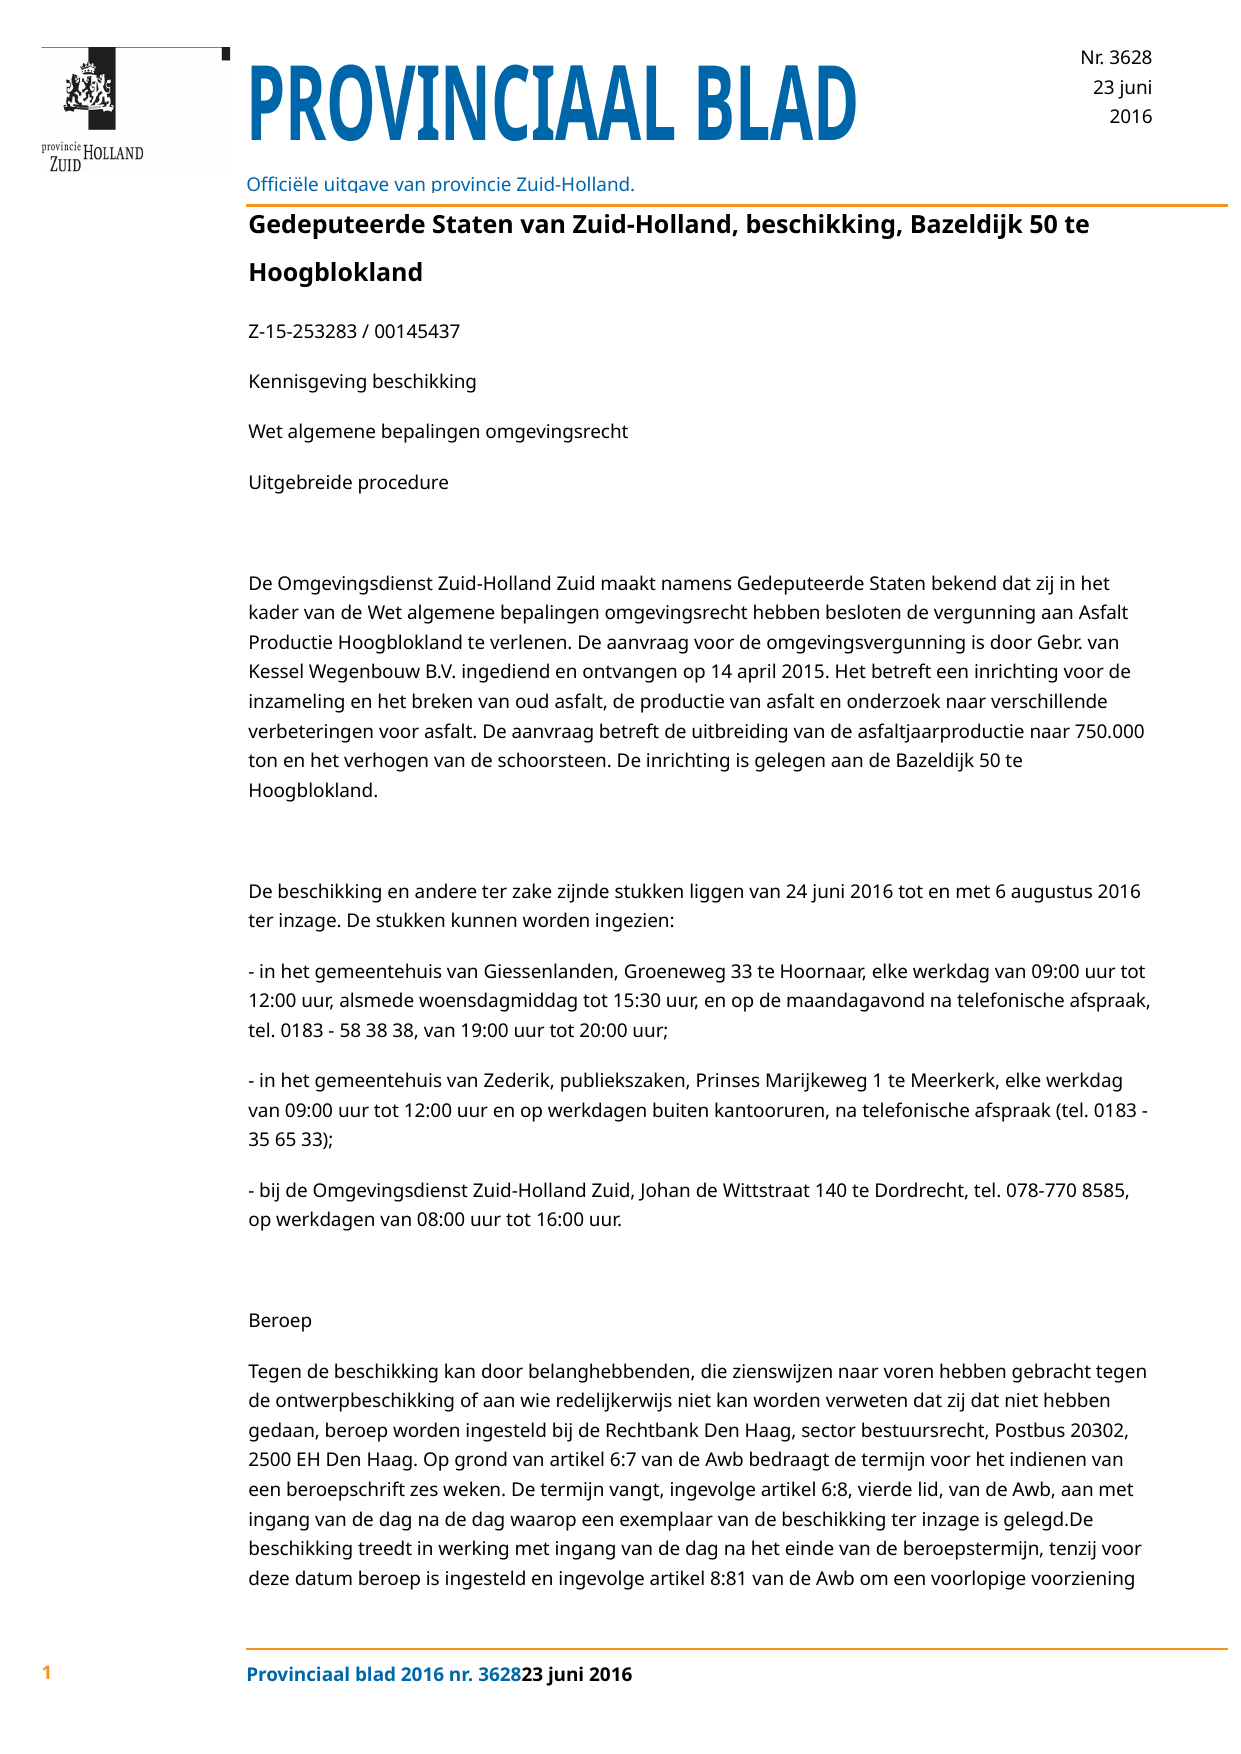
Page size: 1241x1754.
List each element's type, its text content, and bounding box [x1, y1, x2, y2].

text - in het gemeentehuis van Zederik, publiekszaken, Prinses Marijkeweg 1 te Meerkerk, elke werkdag van 09:00 uur tot 12:00 uur en op werkdagen buiten kantooruren, na telefonische afspraak (tel. 0183 - 35 65 33); [248, 1067, 1152, 1152]
text De beschikking en andere ter zake zijnde stukken liggen van 24 juni 2016 tot en met 6 augustus 2016 ter inzage. De stukken kunnen worden ingezien: [248, 878, 1152, 933]
text Wet algemene bepalingen omgevingsrecht [248, 419, 1152, 444]
picture [41, 47, 231, 172]
text Tegen de beschikking kan door belanghebbenden, die zienswijzen naar voren hebben gebracht tegen de ontwerpbeschikking of aan wie redelijkerwijs niet kan worden verweten dat zij dat niet hebben gedaan, beroep worden ingesteld bij de Rechtbank Den Haag, sector bestuursrecht, Postbus 20302, 2500 EH Den Haag. Op grond van artikel 6:7 van de Awb bedraagt de termijn voor het indienen van een beroepschrift zes weken. De termijn vangt, ingevolge artikel 6:8, vierde lid, van de Awb, aan met ingang van de dag na de dag waarop een exemplaar van de beschikking ter inzage is gelegd.De beschikking treedt in werking met ingang van de dag na het einde van de beroepstermijn, tenzij voor deze datum beroep is ingesteld en ingevolge artikel 8:81 van de Awb om een voorlopige voorziening [248, 1358, 1152, 1591]
text Beroep [248, 1307, 1152, 1333]
text De Omgevingsdienst Zuid-Holland Zuid maakt namens Gedeputeerde Staten bekend dat zij in het kader van de Wet algemene bepalingen omgevingsrecht hebben besloten de vergunning aan Asfalt Productie Hoogblokland te verlenen. De aanvraag voor de omgevingsvergunning is door Gebr. van Kessel Wegenbouw B.V. ingediend en ontvangen op 14 april 2015. Het betreft een inrichting voor de inzameling en het breken van oud asfalt, de productie van asfalt en onderzoek naar verschillende verbeteringen voor asfalt. De aanvraag betreft de uitbreiding van de asfaltjaarproductie naar 750.000 ton en het verhogen van de schoorsteen. De inrichting is gelegen aan de Bazeldijk 50 te Hoogblokland. [248, 570, 1152, 803]
text Uitgebreide procedure [248, 469, 1152, 495]
text Z-15-253283 / 00145437 [248, 318, 1152, 344]
text - bij de Omgevingsdienst Zuid-Holland Zuid, Johan de Wittstraat 140 te Dordrecht, tel. 078-770 8585, op werkdagen van 08:00 uur tot 16:00 uur. [248, 1177, 1152, 1232]
text Gedeputeerde Staten van Zuid-Holland, beschikking, Bazeldijk 50 te Hoogblokland [248, 207, 1152, 288]
text Kennisgeving beschikking [248, 368, 1152, 394]
text - in het gemeentehuis van Giessenlanden, Groeneweg 33 te Hoornaar, elke werkdag van 09:00 uur tot 12:00 uur, alsmede woensdagmiddag tot 15:30 uur, en op de maandagavond na telefonische afspraak, tel. 0183 - 58 38 38, van 19:00 uur tot 20:00 uur; [248, 958, 1152, 1043]
